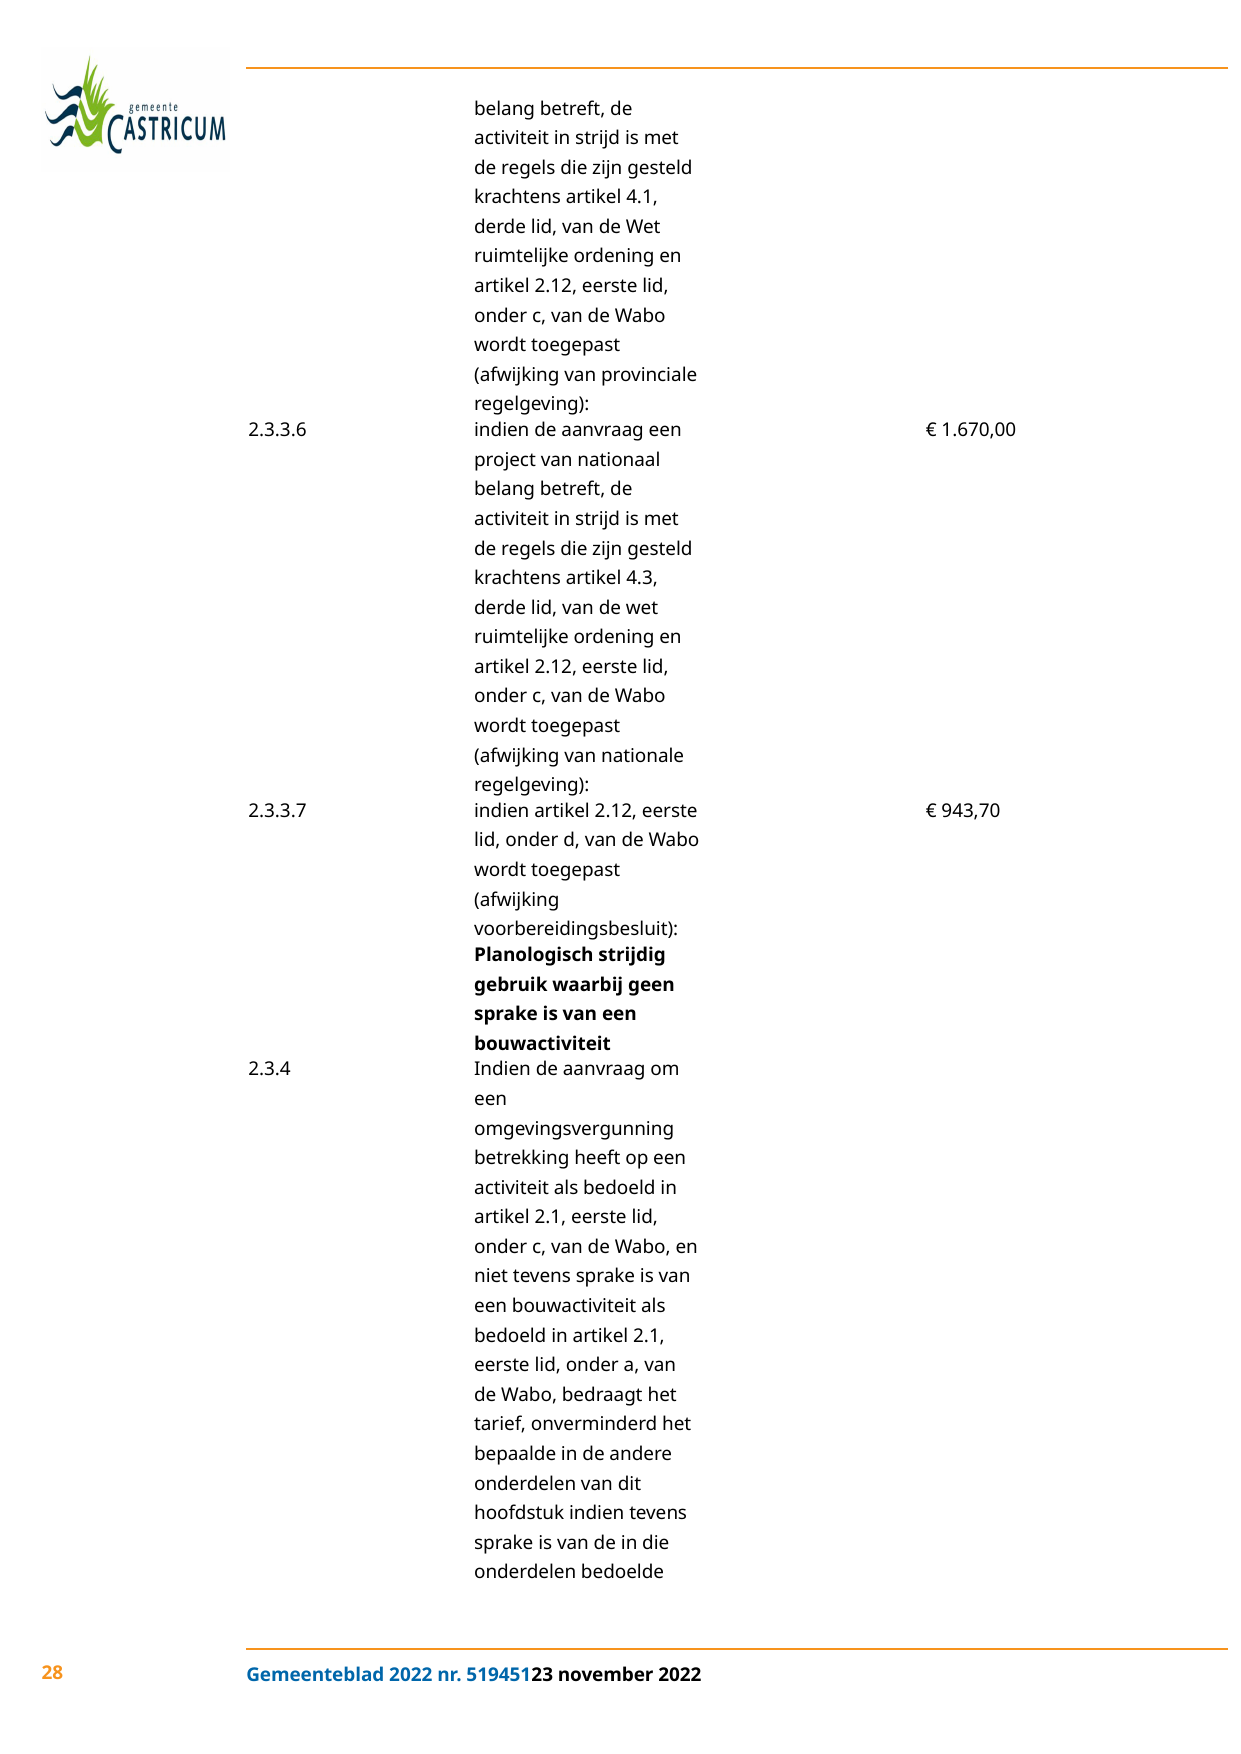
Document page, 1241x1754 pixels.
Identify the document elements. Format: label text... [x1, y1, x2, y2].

table_cell [700, 941, 926, 1056]
table_cell 2.3.4 [248, 1056, 474, 1584]
table_cell 2.3.3.7 [248, 797, 474, 941]
table_cell belang betreft, de activiteit in strijd is met de regels die zijn gesteld krachtens artikel 4.1, derde lid, van de Wet ruimtelijke ordening en artikel 2.12, eerste lid, onder c, van de Wabo wordt toegepast (afwijking van provinciale regelgeving): [474, 95, 700, 416]
table_cell indien de aanvraag een project van nationaal belang betreft, de activiteit in strijd is met de regels die zijn gesteld krachtens artikel 4.3, derde lid, van de wet ruimtelijke ordening en artikel 2.12, eerste lid, onder c, van de Wabo wordt toegepast (afwijking van nationale regelgeving): [474, 416, 700, 797]
table_cell 2.3.3.6 [248, 416, 474, 797]
table_cell indien artikel 2.12, eerste lid, onder d, van de Wabo wordt toegepast (afwijking voorbereidingsbesluit): [474, 797, 700, 941]
table_cell [926, 941, 1152, 1056]
table_cell [700, 95, 926, 416]
table_cell € 1.670,00 [926, 416, 1152, 797]
table_cell Planologisch strijdig gebruik waarbij geen sprake is van een bouwactiviteit [474, 941, 700, 1056]
table_cell [700, 1056, 926, 1584]
table_cell [926, 95, 1152, 416]
table_cell € 943,70 [926, 797, 1152, 941]
table_cell [700, 797, 926, 941]
table_cell [248, 941, 474, 1056]
table_cell [700, 416, 926, 797]
table_cell [926, 1056, 1152, 1584]
table_cell Indien de aanvraag om een omgevingsvergunning betrekking heeft op een activiteit als bedoeld in artikel 2.1, eerste lid, onder c, van de Wabo, en niet tevens sprake is van een bouwactiviteit als bedoeld in artikel 2.1, eerste lid, onder a, van de Wabo, bedraagt het tarief, onverminderd het bepaalde in de andere onderdelen van dit hoofdstuk indien tevens sprake is van de in die onderdelen bedoelde [474, 1056, 700, 1584]
table_cell [248, 95, 474, 416]
picture [41, 47, 231, 172]
